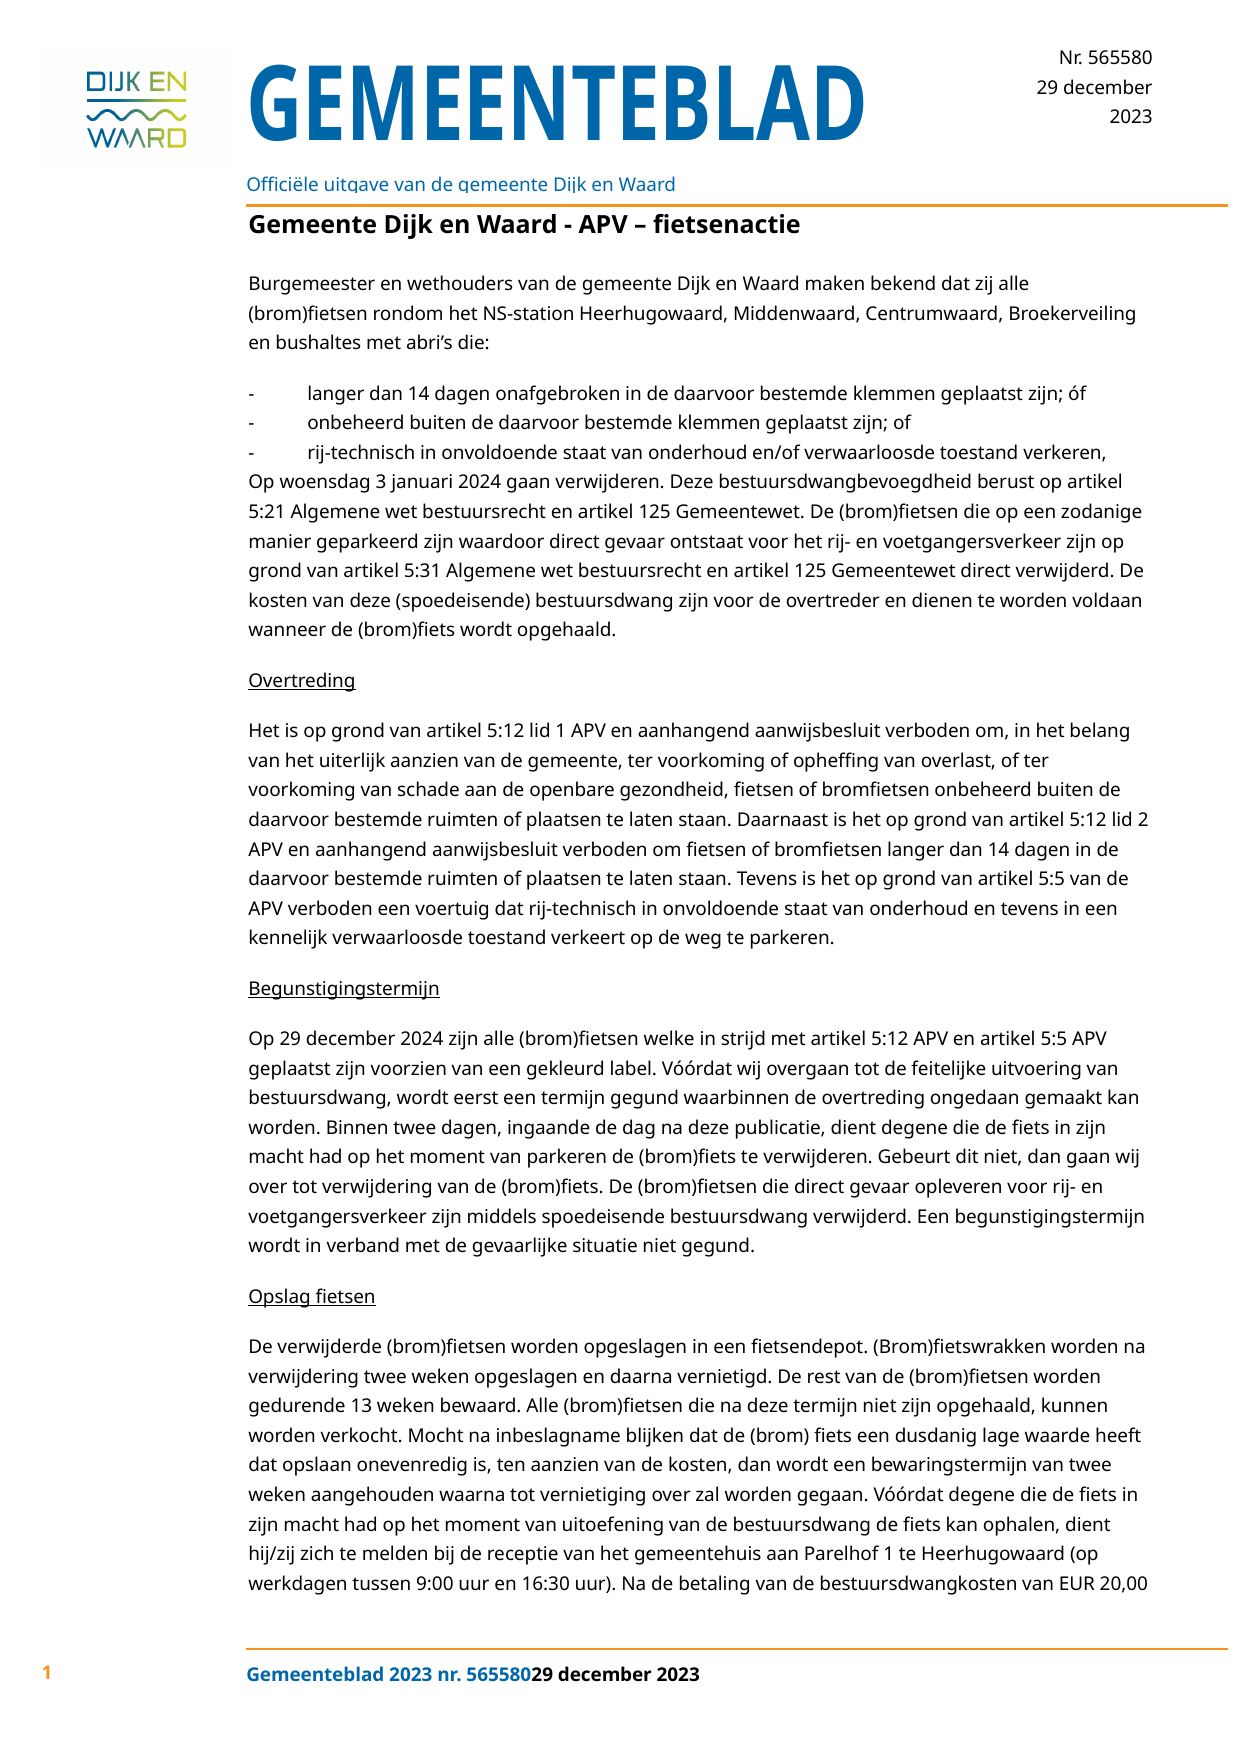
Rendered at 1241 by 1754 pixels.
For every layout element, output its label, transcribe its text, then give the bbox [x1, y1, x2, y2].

text Op 29 december 2024 zijn alle (brom)fietsen welke in strijd met artikel 5:12 APV en artikel 5:5 APV geplaatst zijn voorzien van een gekleurd label. Vóórdat wij overgaan tot de feitelijke uitvoering van bestuursdwang, wordt eerst een termijn gegund waarbinnen de overtreding ongedaan gemaakt kan worden. Binnen twee dagen, ingaande de dag na deze publicatie, dient degene die de fiets in zijn macht had op het moment van parkeren de (brom)fiets te verwijderen. Gebeurt dit niet, dan gaan wij over tot verwijdering van de (brom)fiets. De (brom)fietsen die direct gevaar opleveren voor rij- en voetgangersverkeer zijn middels spoedeisende bestuursdwang verwijderd. Een begunstigingstermijn wordt in verband met de gevaarlijke situatie niet gegund. [248, 1025, 1152, 1258]
text Overtreding [248, 667, 1152, 693]
text Het is op grond van artikel 5:12 lid 1 APV en aanhangend aanwijsbesluit verboden om, in het belang van het uiterlijk aanzien van de gemeente, ter voorkoming of opheffing van overlast, of ter voorkoming van schade aan de openbare gezondheid, fietsen of bromfietsen onbeheerd buiten de daarvoor bestemde ruimten of plaatsen te laten staan. Daarnaast is het op grond van artikel 5:12 lid 2 APV en aanhangend aanwijsbesluit verboden om fietsen of bromfietsen langer dan 14 dagen in de daarvoor bestemde ruimten of plaatsen te laten staan. Tevens is het op grond van artikel 5:5 van de APV verboden een voertuig dat rij-technisch in onvoldoende staat van onderhoud en tevens in een kennelijk verwaarloosde toestand verkeert op de weg te parkeren. [248, 717, 1152, 950]
text Gemeente Dijk en Waard - APV – fietsenactie [248, 207, 1152, 241]
text De verwijderde (brom)fietsen worden opgeslagen in een fietsendepot. (Brom)fietswrakken worden na verwijdering twee weken opgeslagen en daarna vernietigd. De rest van de (brom)fietsen worden gedurende 13 weken bewaard. Alle (brom)fietsen die na deze termijn niet zijn opgehaald, kunnen worden verkocht. Mocht na inbeslagname blijken dat de (brom) fiets een dusdanig lage waarde heeft dat opslaan onevenredig is, ten aanzien van de kosten, dan wordt een bewaringstermijn van twee weken aangehouden waarna tot vernietiging over zal worden gegaan. Vóórdat degene die de fiets in zijn macht had op het moment van uitoefening van de bestuursdwang de fiets kan ophalen, dient hij/zij zich te melden bij de receptie van het gemeentehuis aan Parelhof 1 te Heerhugowaard (op werkdagen tussen 9:00 uur en 16:30 uur). Na de betaling van de bestuursdwangkosten van EUR 20,00 [248, 1333, 1152, 1596]
list onbeheerd buiten de daarvoor bestemde klemmen geplaatst zijn; of [248, 409, 1152, 435]
text Op woensdag 3 januari 2024 gaan verwijderen. Deze bestuursdwangbevoegdheid berust op artikel 5:21 Algemene wet bestuursrecht en artikel 125 Gemeentewet. De (brom)fietsen die op een zodanige manier geparkeerd zijn waardoor direct gevaar ontstaat voor het rij- en voetgangersverkeer zijn op grond van artikel 5:31 Algemene wet bestuursrecht en artikel 125 Gemeentewet direct verwijderd. De kosten van deze (spoedeisende) bestuursdwang zijn voor de overtreder en dienen te worden voldaan wanneer de (brom)fiets wordt opgehaald. [248, 469, 1152, 642]
text Burgemeester en wethouders van de gemeente Dijk en Waard maken bekend dat zij alle (brom)fietsen rondom het NS-station Heerhugowaard, Middenwaard, Centrumwaard, Broekerveiling en bushaltes met abri’s die: [248, 270, 1152, 355]
text Begunstigingstermijn [248, 975, 1152, 1001]
list langer dan 14 dagen onafgebroken in de daarvoor bestemde klemmen geplaatst zijn; óf [248, 380, 1152, 406]
picture [41, 47, 231, 172]
list rij-technisch in onvoldoende staat van onderhoud en/of verwaarloosde toestand verkeren, [248, 439, 1152, 465]
text Opslag fietsen [248, 1283, 1152, 1308]
